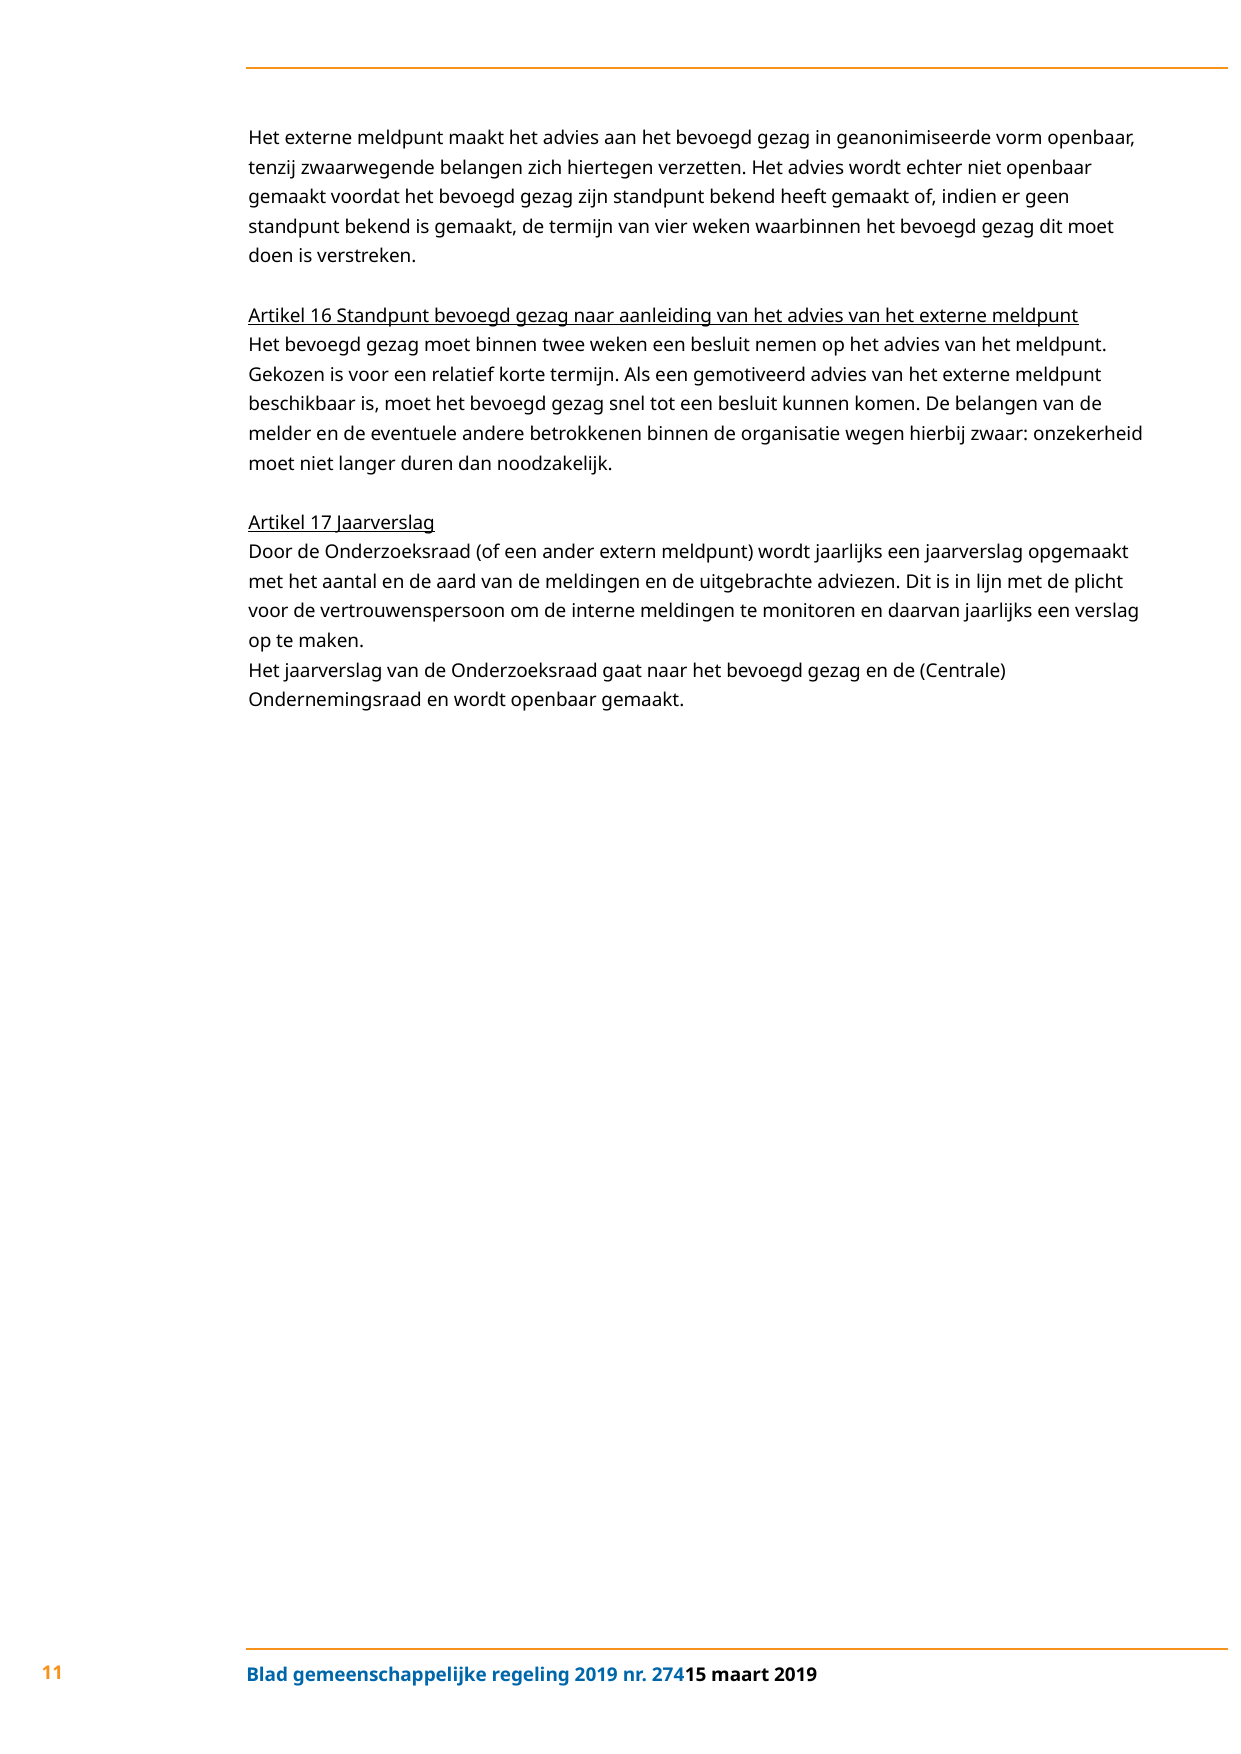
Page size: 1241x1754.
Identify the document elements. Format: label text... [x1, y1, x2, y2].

text Door de Onderzoeksraad (of een ander extern meldpunt) wordt jaarlijks een jaarverslag opgemaakt met het aantal en de aard van de meldingen en de uitgebrachte adviezen. Dit is in lijn met de plicht voor de vertrouwenspersoon om de interne meldingen te monitoren en daarvan jaarlijks een verslag op te maken. [248, 538, 1152, 653]
text Artikel 17 Jaarverslag [248, 509, 1152, 535]
text Het externe meldpunt maakt het advies aan het bevoegd gezag in geanonimiseerde vorm openbaar, tenzij zwaarwegende belangen zich hiertegen verzetten. Het advies wordt echter niet openbaar gemaakt voordat het bevoegd gezag zijn standpunt bekend heeft gemaakt of, indien er geen standpunt bekend is gemaakt, de termijn van vier weken waarbinnen het bevoegd gezag dit moet doen is verstreken. [248, 124, 1152, 268]
text Het jaarverslag van de Onderzoeksraad gaat naar het bevoegd gezag en de (Centrale) Ondernemingsraad en wordt openbaar gemaakt. [248, 657, 1152, 712]
text Artikel 16 Standpunt bevoegd gezag naar aanleiding van het advies van het externe meldpunt [248, 302, 1152, 328]
picture [41, 47, 231, 172]
text Het bevoegd gezag moet binnen twee weken een besluit nemen op het advies van het meldpunt. Gekozen is voor een relatief korte termijn. Als een gemotiveerd advies van het externe meldpunt beschikbaar is, moet het bevoegd gezag snel tot een besluit kunnen komen. De belangen van de melder en de eventuele andere betrokkenen binnen de organisatie wegen hierbij zwaar: onzekerheid moet niet langer duren dan noodzakelijk. [248, 331, 1152, 476]
